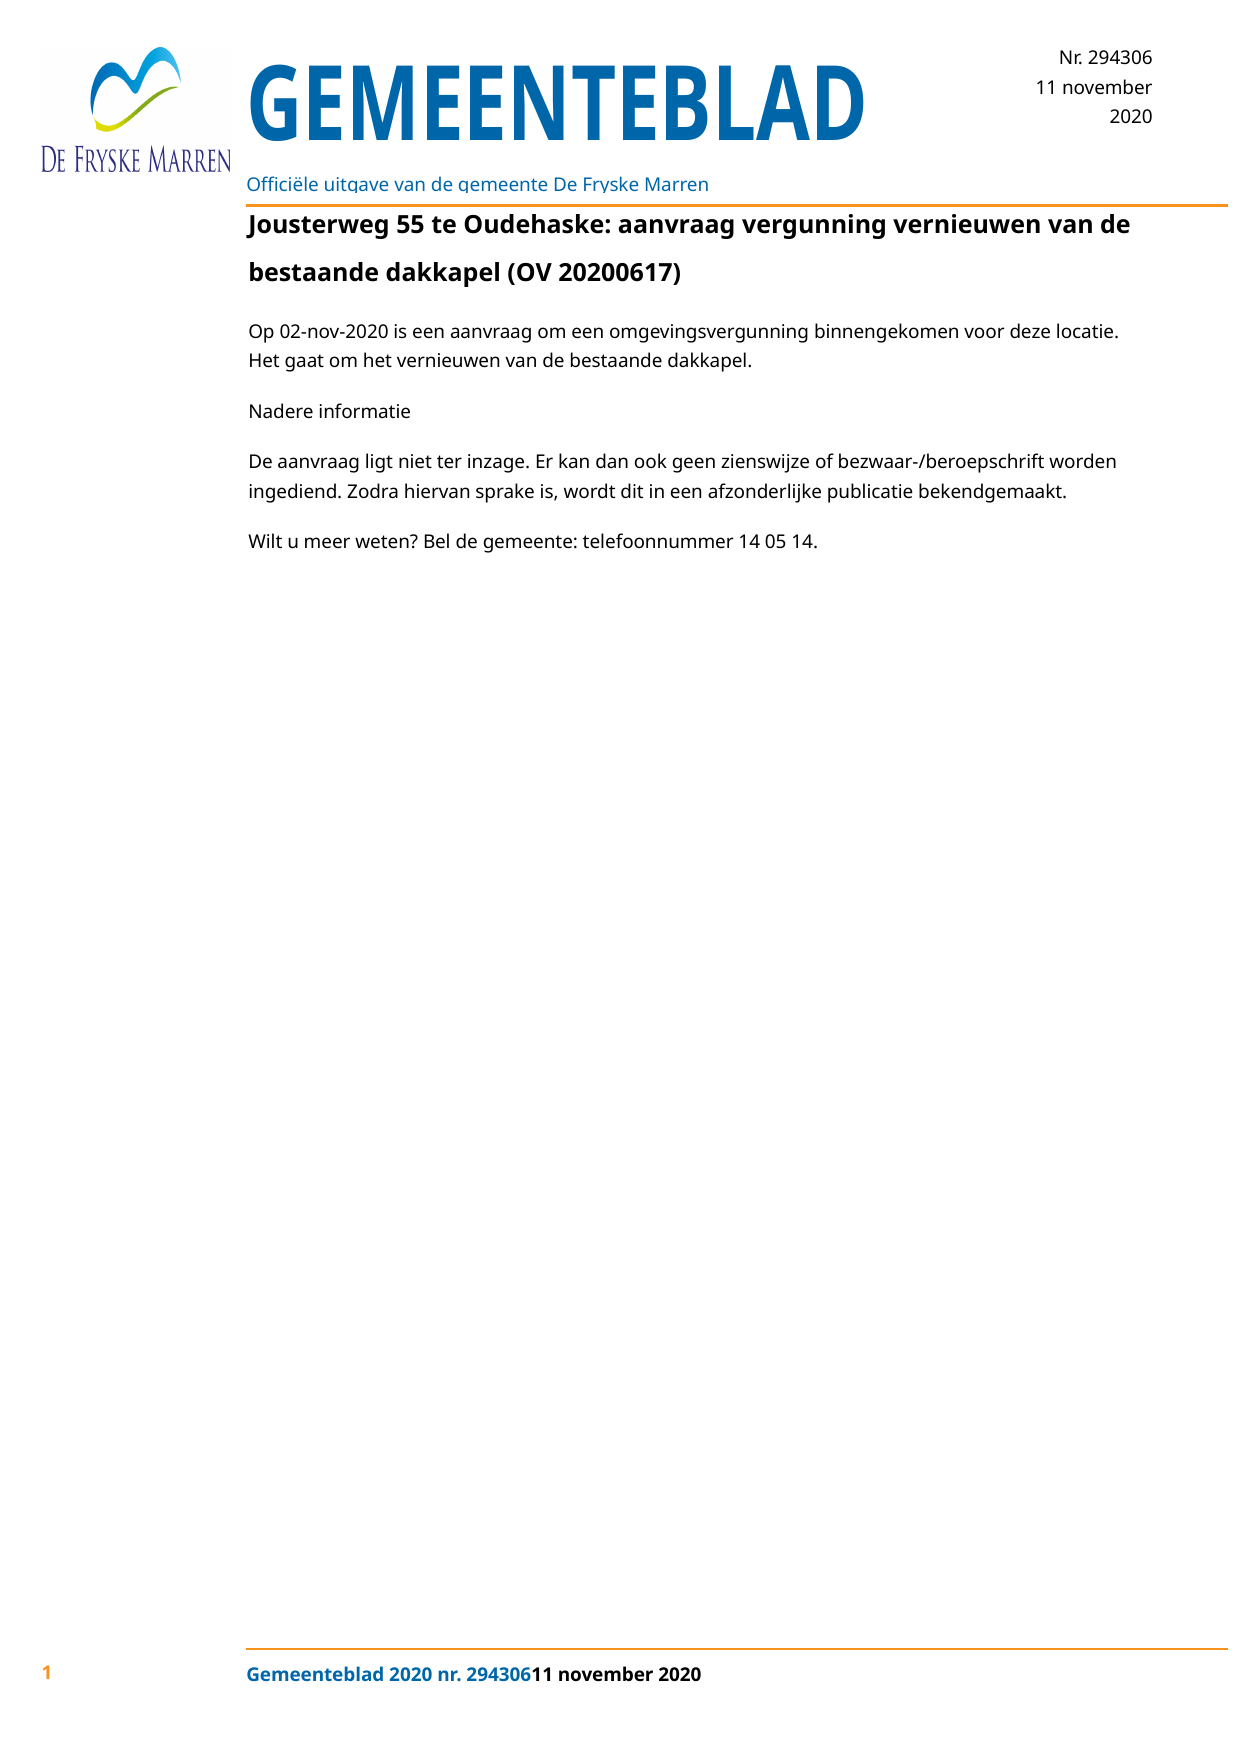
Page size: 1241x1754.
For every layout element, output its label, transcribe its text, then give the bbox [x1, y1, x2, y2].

text Op 02-nov-2020 is een aanvraag om een omgevingsvergunning binnengekomen voor deze locatie. Het gaat om het vernieuwen van de bestaande dakkapel. [248, 318, 1152, 373]
text Nadere informatie [248, 398, 1152, 424]
text Wilt u meer weten? Bel de gemeente: telefoonnummer 14 05 14. [248, 528, 1152, 554]
picture [41, 47, 231, 172]
text Jousterweg 55 te Oudehaske: aanvraag vergunning vernieuwen van de bestaande dakkapel (OV 20200617) [248, 207, 1152, 288]
text De aanvraag ligt niet ter inzage. Er kan dan ook geen zienswijze of bezwaar-/beroepschrift worden ingediend. Zodra hiervan sprake is, wordt dit in een afzonderlijke publicatie bekendgemaakt. [248, 448, 1152, 504]
